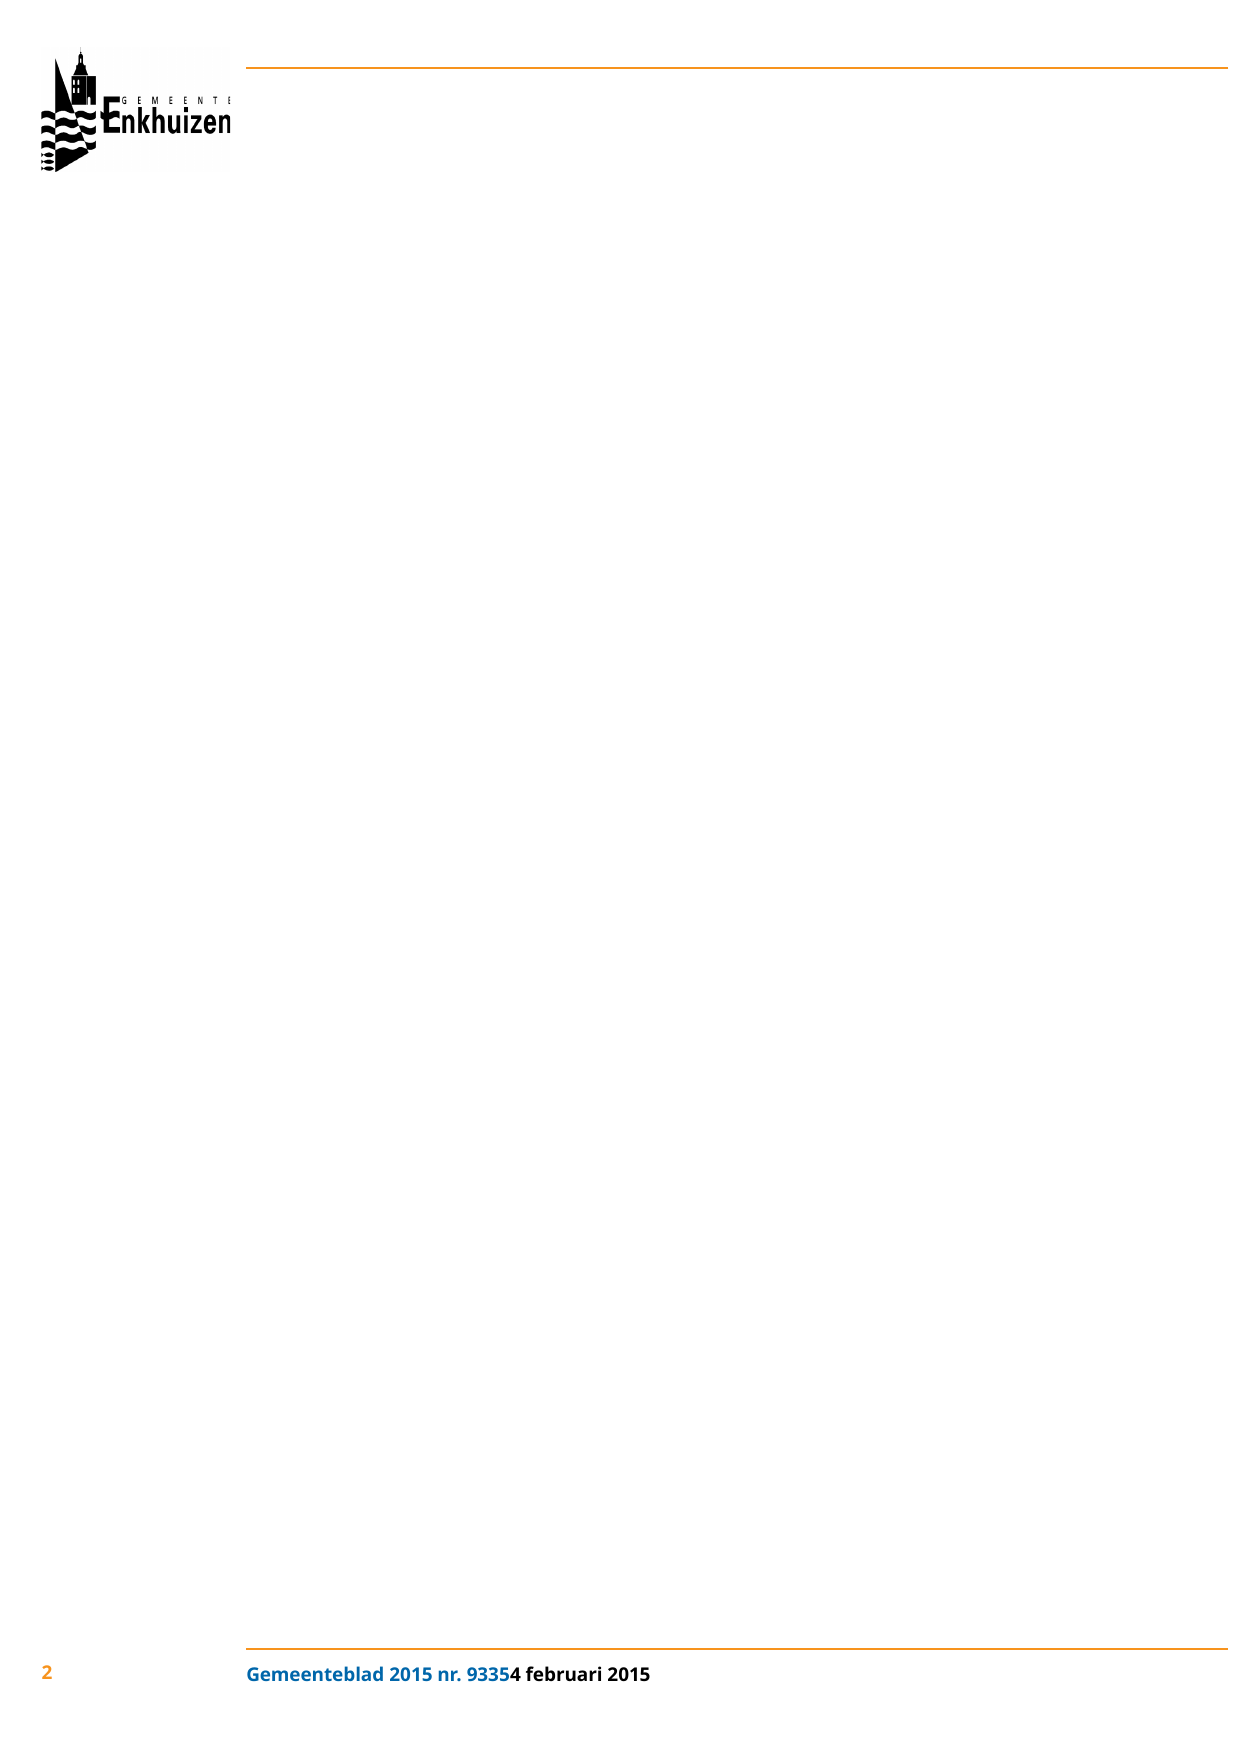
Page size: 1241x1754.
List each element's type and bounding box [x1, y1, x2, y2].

picture [41, 47, 231, 172]
